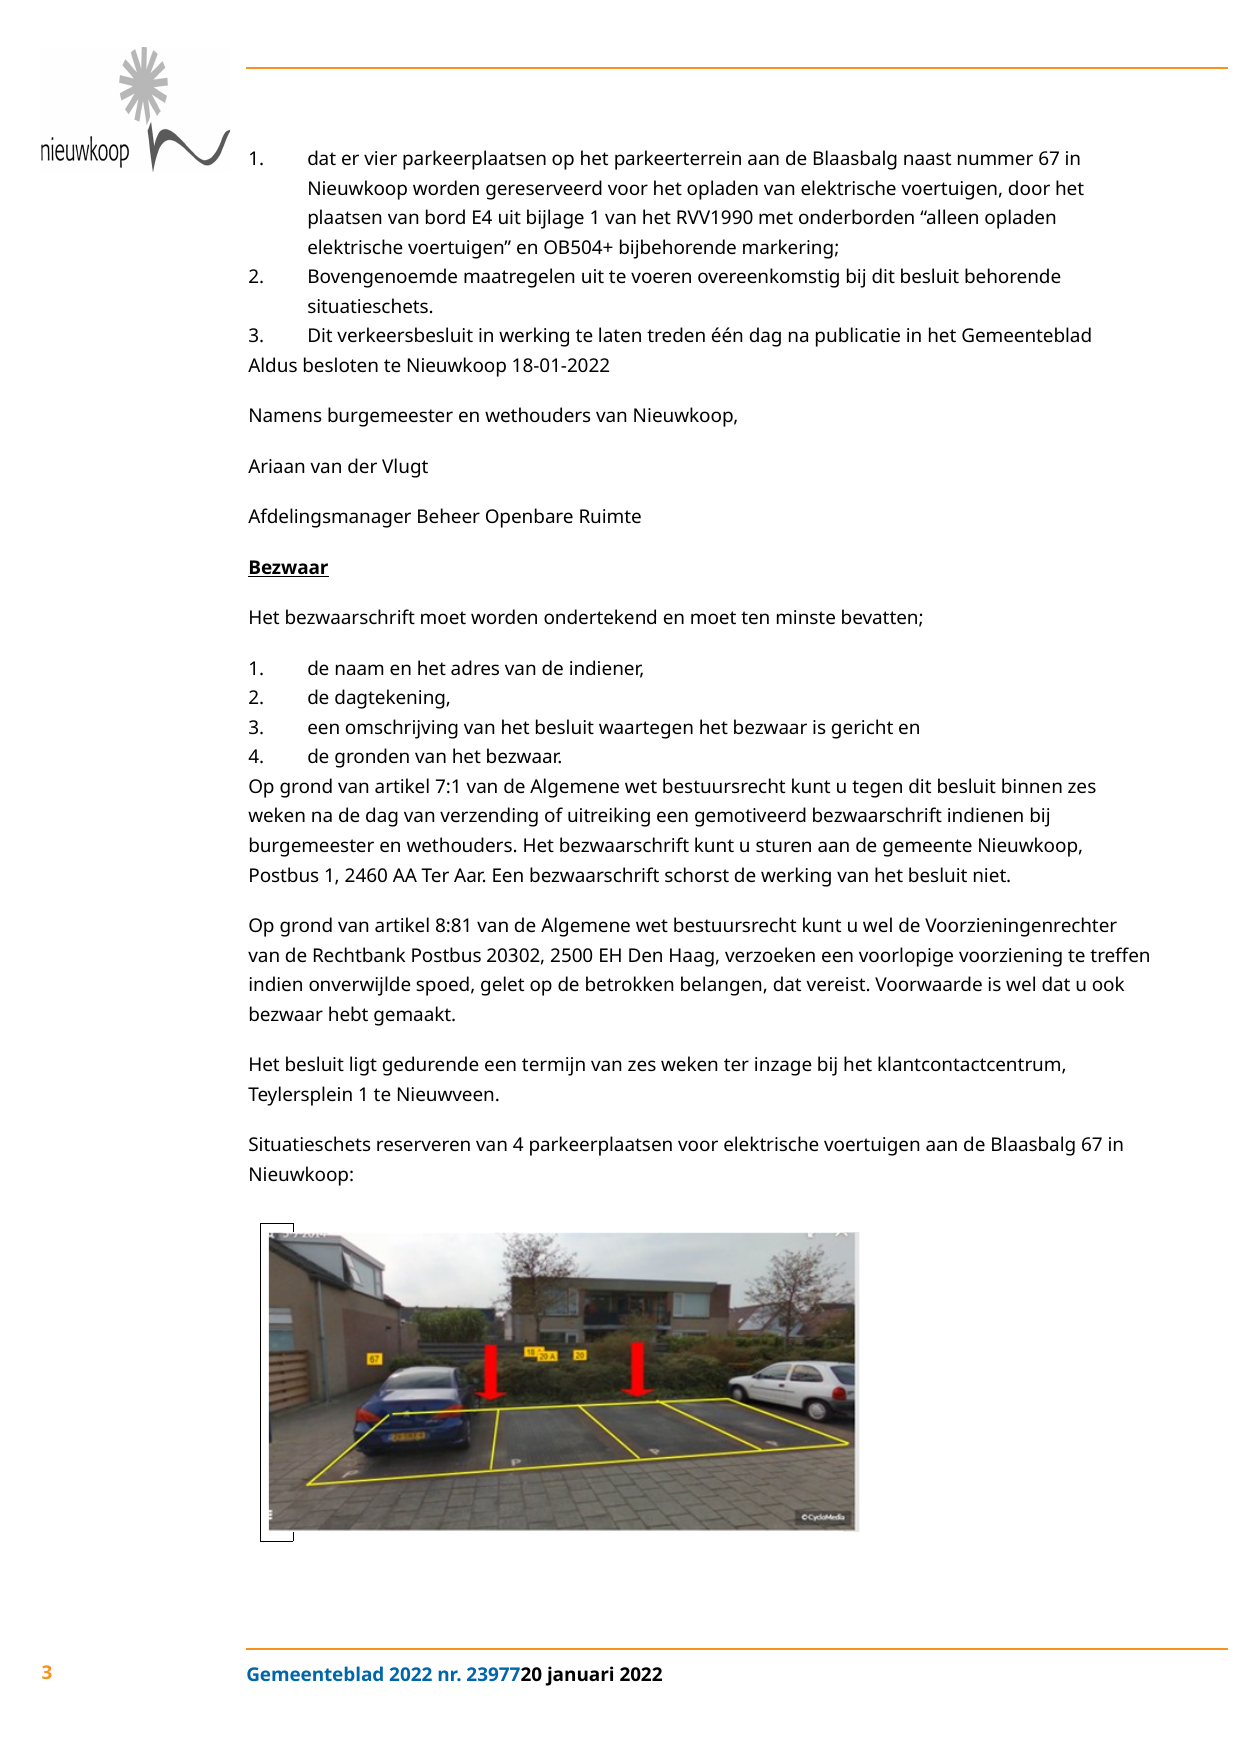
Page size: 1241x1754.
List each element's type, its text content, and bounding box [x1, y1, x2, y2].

list dat er vier parkeerplaatsen op het parkeerterrein aan de Blaasbalg naast nummer 67 in Nieuwkoop worden gereserveerd voor het opladen van elektrische voertuigen, door het plaatsen van bord E4 uit bijlage 1 van het RVV1990 met onderborden “alleen opladen elektrische voertuigen” en OB504+ bijbehorende markering; [248, 145, 1152, 260]
list Dit verkeersbesluit in werking te laten treden één dag na publicatie in het Gemeenteblad [248, 323, 1152, 348]
text Afdelingsmanager Beheer Openbare Ruimte [248, 503, 1152, 529]
text Ariaan van der Vlugt [248, 453, 1152, 479]
text Op grond van artikel 7:1 van de Algemene wet bestuursrecht kunt u tegen dit besluit binnen zes weken na de dag van verzending of uitreiking een gemotiveerd bezwaarschrift indienen bij burgemeester en wethouders. Het bezwaarschrift kunt u sturen aan de gemeente Nieuwkoop, Postbus 1, 2460 AA Ter Aar. Een bezwaarschrift schorst de werking van het besluit niet. [248, 773, 1152, 888]
list een omschrijving van het besluit waartegen het bezwaar is gericht en [248, 714, 1152, 740]
picture [268, 1232, 860, 1532]
list de naam en het adres van de indiener, [248, 655, 1152, 681]
text Bezwaar [248, 554, 1152, 580]
text Situatieschets reserveren van 4 parkeerplaatsen voor elektrische voertuigen aan de Blaasbalg 67 in Nieuwkoop: [248, 1131, 1152, 1187]
text Op grond van artikel 8:81 van de Algemene wet bestuursrecht kunt u wel de Voorzieningenrechter van de Rechtbank Postbus 20302, 2500 EH Den Haag, verzoeken een voorlopige voorziening te treffen indien onverwijlde spoed, gelet op de betrokken belangen, dat vereist. Voorwaarde is wel dat u ook bezwaar hebt gemaakt. [248, 912, 1152, 1027]
picture [41, 47, 231, 172]
text Het bezwaarschrift moet worden ondertekend en moet ten minste bevatten; [248, 604, 1152, 630]
list de gronden van het bezwaar. [248, 743, 1152, 769]
text Aldus besloten te Nieuwkoop 18-01-2022 [248, 352, 1152, 378]
list de dagtekening, [248, 684, 1152, 710]
text Het besluit ligt gedurende een termijn van zes weken ter inzage bij het klantcontactcentrum, Teylersplein 1 te Nieuwveen. [248, 1051, 1152, 1107]
list Bovengenoemde maatregelen uit te voeren overeenkomstig bij dit besluit behorende situatieschets. [248, 263, 1152, 319]
text Namens burgemeester en wethouders van Nieuwkoop, [248, 403, 1152, 428]
